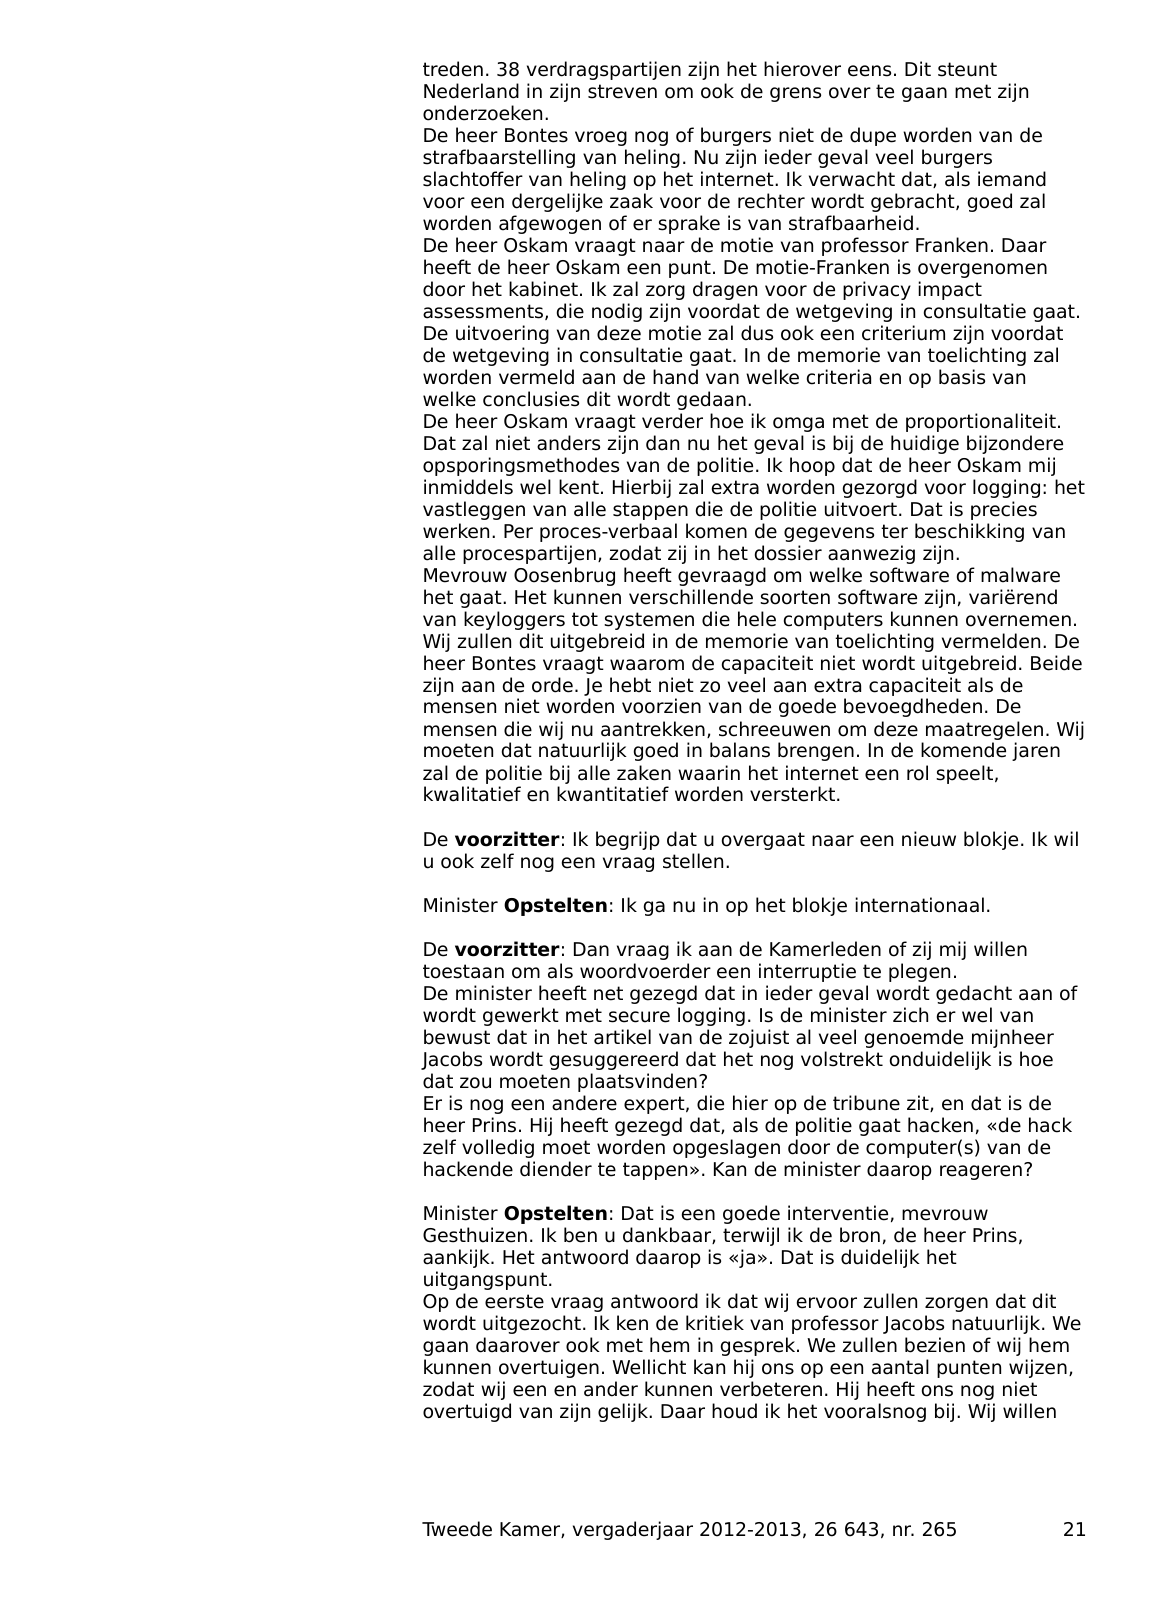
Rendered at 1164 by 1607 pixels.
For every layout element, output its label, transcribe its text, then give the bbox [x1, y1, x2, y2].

text De voorzitter: Dan vraag ik aan de Kamerleden of zij mij willen toestaan om als woordvoerder een interruptie te plegen. [422, 939, 1087, 983]
text Op de eerste vraag antwoord ik dat wij ervoor zullen zorgen dat dit wordt uitgezocht. Ik ken de kritiek van professor Jacobs natuurlijk. We gaan daarover ook met hem in gesprek. We zullen bezien of wij hem kunnen overtuigen. Wellicht kan hij ons op een aantal punten wijzen, zodat wij een en ander kunnen verbeteren. Hij heeft ons nog niet overtuigd van zijn gelijk. Daar houd ik het vooralsnog bij. Wij willen [422, 1291, 1087, 1423]
text De heer Oskam vraagt naar de motie van professor Franken. Daar heeft de heer Oskam een punt. De motie-Franken is overgenomen door het kabinet. Ik zal zorg dragen voor de privacy impact assessments, die nodig zijn voordat de wetgeving in consultatie gaat. De uitvoering van deze motie zal dus ook een criterium zijn voordat de wetgeving in consultatie gaat. In de memorie van toelichting zal worden vermeld aan de hand van welke criteria en op basis van welke conclusies dit wordt gedaan. [422, 235, 1087, 411]
text treden. 38 verdragspartijen zijn het hierover eens. Dit steunt Nederland in zijn streven om ook de grens over te gaan met zijn onderzoeken. [422, 59, 1087, 125]
text De heer Bontes vroeg nog of burgers niet de dupe worden van de strafbaarstelling van heling. Nu zijn ieder geval veel burgers slachtoffer van heling op het internet. Ik verwacht dat, als iemand voor een dergelijke zaak voor de rechter wordt gebracht, goed zal worden afgewogen of er sprake is van strafbaarheid. [422, 125, 1087, 235]
text Minister Opstelten: Dat is een goede interventie, mevrouw Gesthuizen. Ik ben u dankbaar, terwijl ik de bron, de heer Prins, aankijk. Het antwoord daarop is «ja». Dat is duidelijk het uitgangspunt. [422, 1203, 1087, 1291]
text De heer Oskam vraagt verder hoe ik omga met de proportionaliteit. Dat zal niet anders zijn dan nu het geval is bij de huidige bijzondere opsporingsmethodes van de politie. Ik hoop dat de heer Oskam mij inmiddels wel kent. Hierbij zal extra worden gezorgd voor logging: het vastleggen van alle stappen die de politie uitvoert. Dat is precies werken. Per proces-verbaal komen de gegevens ter beschikking van alle procespartijen, zodat zij in het dossier aanwezig zijn. [422, 411, 1087, 564]
text De voorzitter: Ik begrijp dat u overgaat naar een nieuw blokje. Ik wil u ook zelf nog een vraag stellen. [422, 828, 1087, 872]
text Mevrouw Oosenbrug heeft gevraagd om welke software of malware het gaat. Het kunnen verschillende soorten software zijn, variërend van keyloggers tot systemen die hele computers kunnen overnemen. Wij zullen dit uitgebreid in de memorie van toelichting vermelden. De heer Bontes vraagt waarom de capaciteit niet wordt uitgebreid. Beide zijn aan de orde. Je hebt niet zo veel aan extra capaciteit als de mensen niet worden voorzien van de goede bevoegdheden. De mensen die wij nu aantrekken, schreeuwen om deze maatregelen. Wij moeten dat natuurlijk goed in balans brengen. In de komende jaren zal de politie bij alle zaken waarin het internet een rol speelt, kwalitatief en kwantitatief worden versterkt. [422, 564, 1087, 806]
text Minister Opstelten: Ik ga nu in op het blokje internationaal. [422, 895, 1087, 917]
text De minister heeft net gezegd dat in ieder geval wordt gedacht aan of wordt gewerkt met secure logging. Is de minister zich er wel van bewust dat in het artikel van de zojuist al veel genoemde mijnheer Jacobs wordt gesuggereerd dat het nog volstrekt onduidelijk is hoe dat zou moeten plaatsvinden? [422, 983, 1087, 1093]
text Er is nog een andere expert, die hier op de tribune zit, en dat is de heer Prins. Hij heeft gezegd dat, als de politie gaat hacken, «de hack zelf volledig moet worden opgeslagen door de computer(s) van de hackende diender te tappen». Kan de minister daarop reageren? [422, 1093, 1087, 1181]
